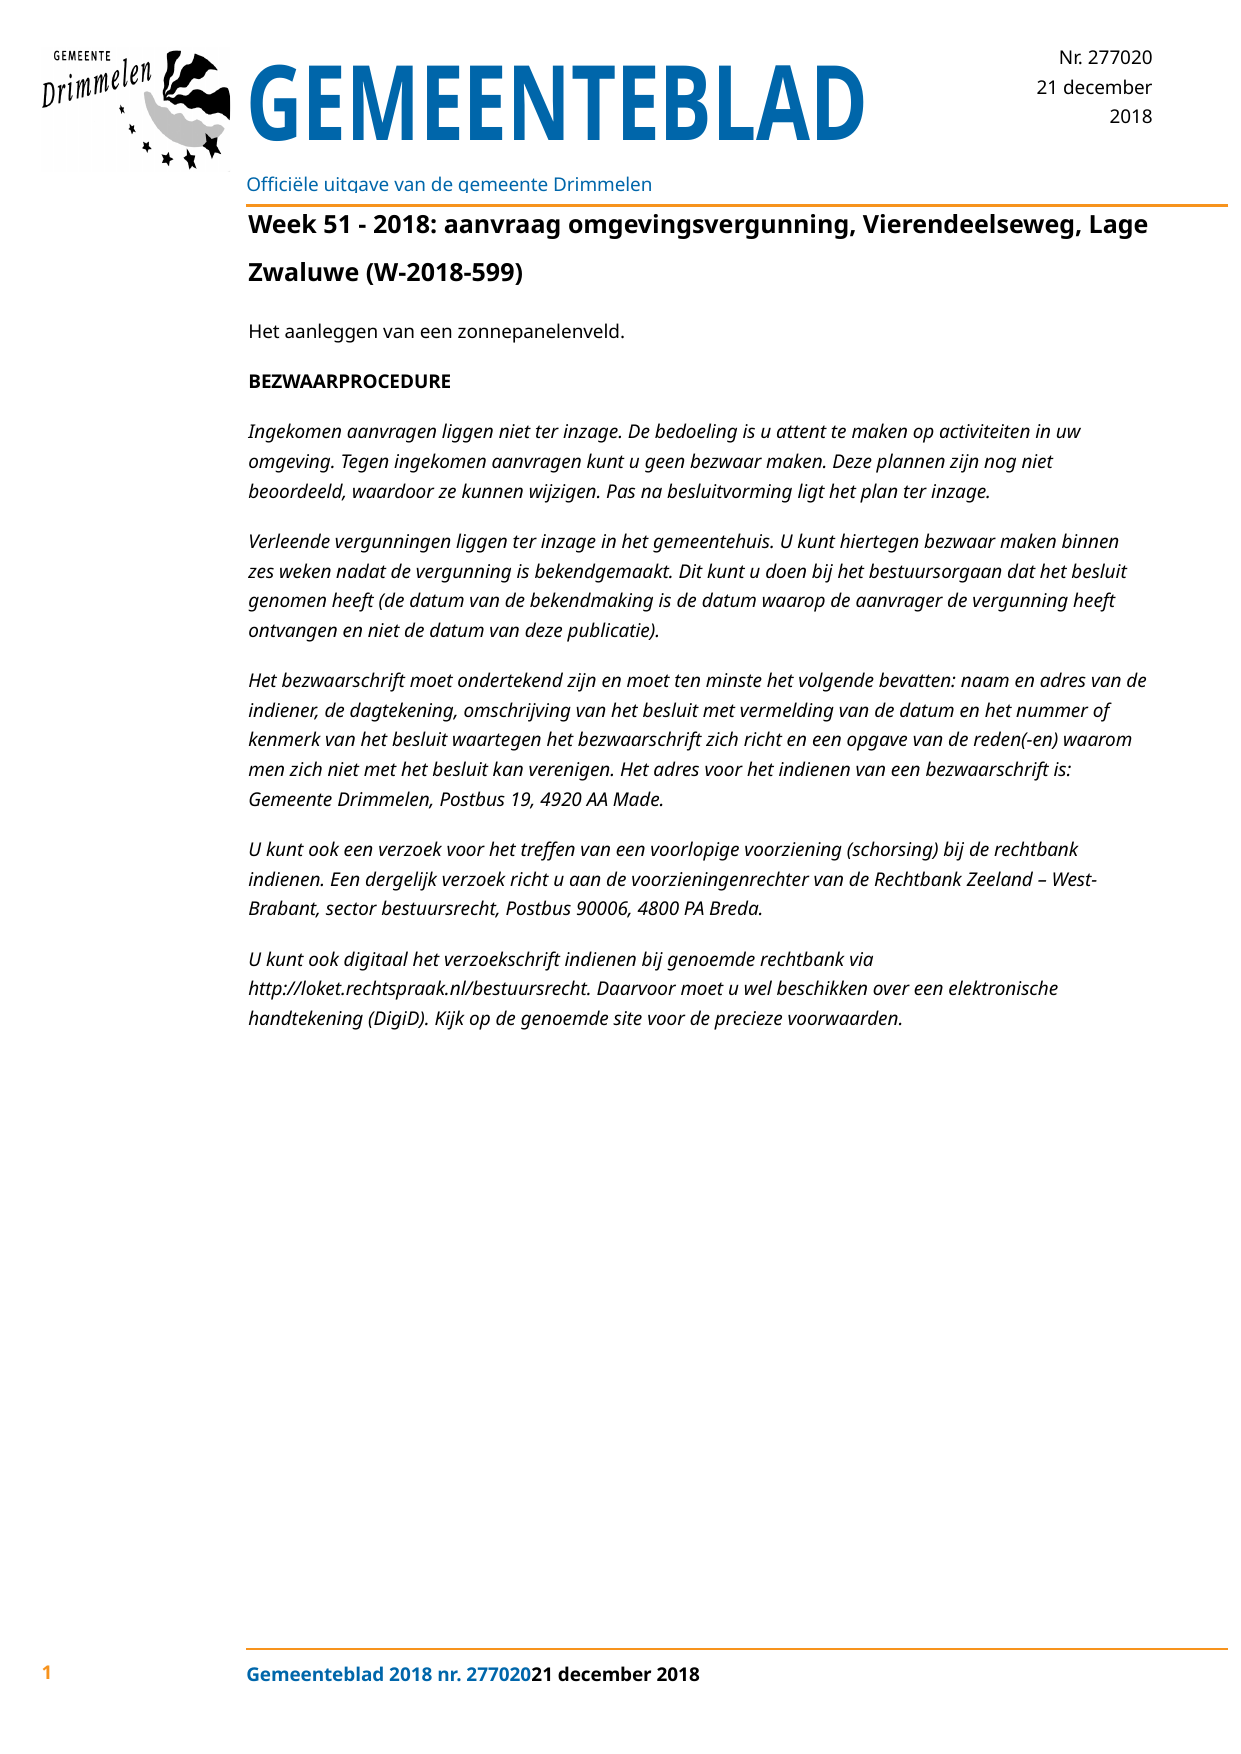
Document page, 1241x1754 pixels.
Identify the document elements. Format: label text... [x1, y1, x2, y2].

text Week 51 - 2018: aanvraag omgevingsvergunning, Vierendeelseweg, Lage Zwaluwe (W-2018-599) [248, 207, 1152, 288]
picture [41, 47, 231, 172]
text Verleende vergunningen liggen ter inzage in het gemeentehuis. U kunt hiertegen bezwaar maken binnen zes weken nadat de vergunning is bekendgemaakt. Dit kunt u doen bij het bestuursorgaan dat het besluit genomen heeft (de datum van de bekendmaking is de datum waarop de aanvrager de vergunning heeft ontvangen en niet de datum van deze publicatie). [248, 528, 1152, 643]
text BEZWAARPROCEDURE [248, 368, 1152, 394]
text Ingekomen aanvragen liggen niet ter inzage. De bedoeling is u attent te maken op activiteiten in uw omgeving. Tegen ingekomen aanvragen kunt u geen bezwaar maken. Deze plannen zijn nog niet beoordeeld, waardoor ze kunnen wijzigen. Pas na besluitvorming ligt het plan ter inzage. [248, 419, 1152, 504]
text U kunt ook digitaal het verzoekschrift indienen bij genoemde rechtbank via http://loket.rechtspraak.nl/bestuursrecht. Daarvoor moet u wel beschikken over een elektronische handtekening (DigiD). Kijk op de genoemde site voor de precieze voorwaarden. [248, 946, 1152, 1031]
text Het bezwaarschrift moet ondertekend zijn en moet ten minste het volgende bevatten: naam en adres van de indiener, de dagtekening, omschrijving van het besluit met vermelding van de datum en het nummer of kenmerk van het besluit waartegen het bezwaarschrift zich richt en een opgave van de reden(-en) waarom men zich niet met het besluit kan verenigen. Het adres voor het indienen van een bezwaarschrift is: Gemeente Drimmelen, Postbus 19, 4920 AA Made. [248, 667, 1152, 812]
text Het aanleggen van een zonnepanelenveld. [248, 318, 1152, 344]
text U kunt ook een verzoek voor het treffen van een voorlopige voorziening (schorsing) bij de rechtbank indienen. Een dergelijk verzoek richt u aan de voorzieningenrechter van de Rechtbank Zeeland – West-Brabant, sector bestuursrecht, Postbus 90006, 4800 PA Breda. [248, 836, 1152, 921]
